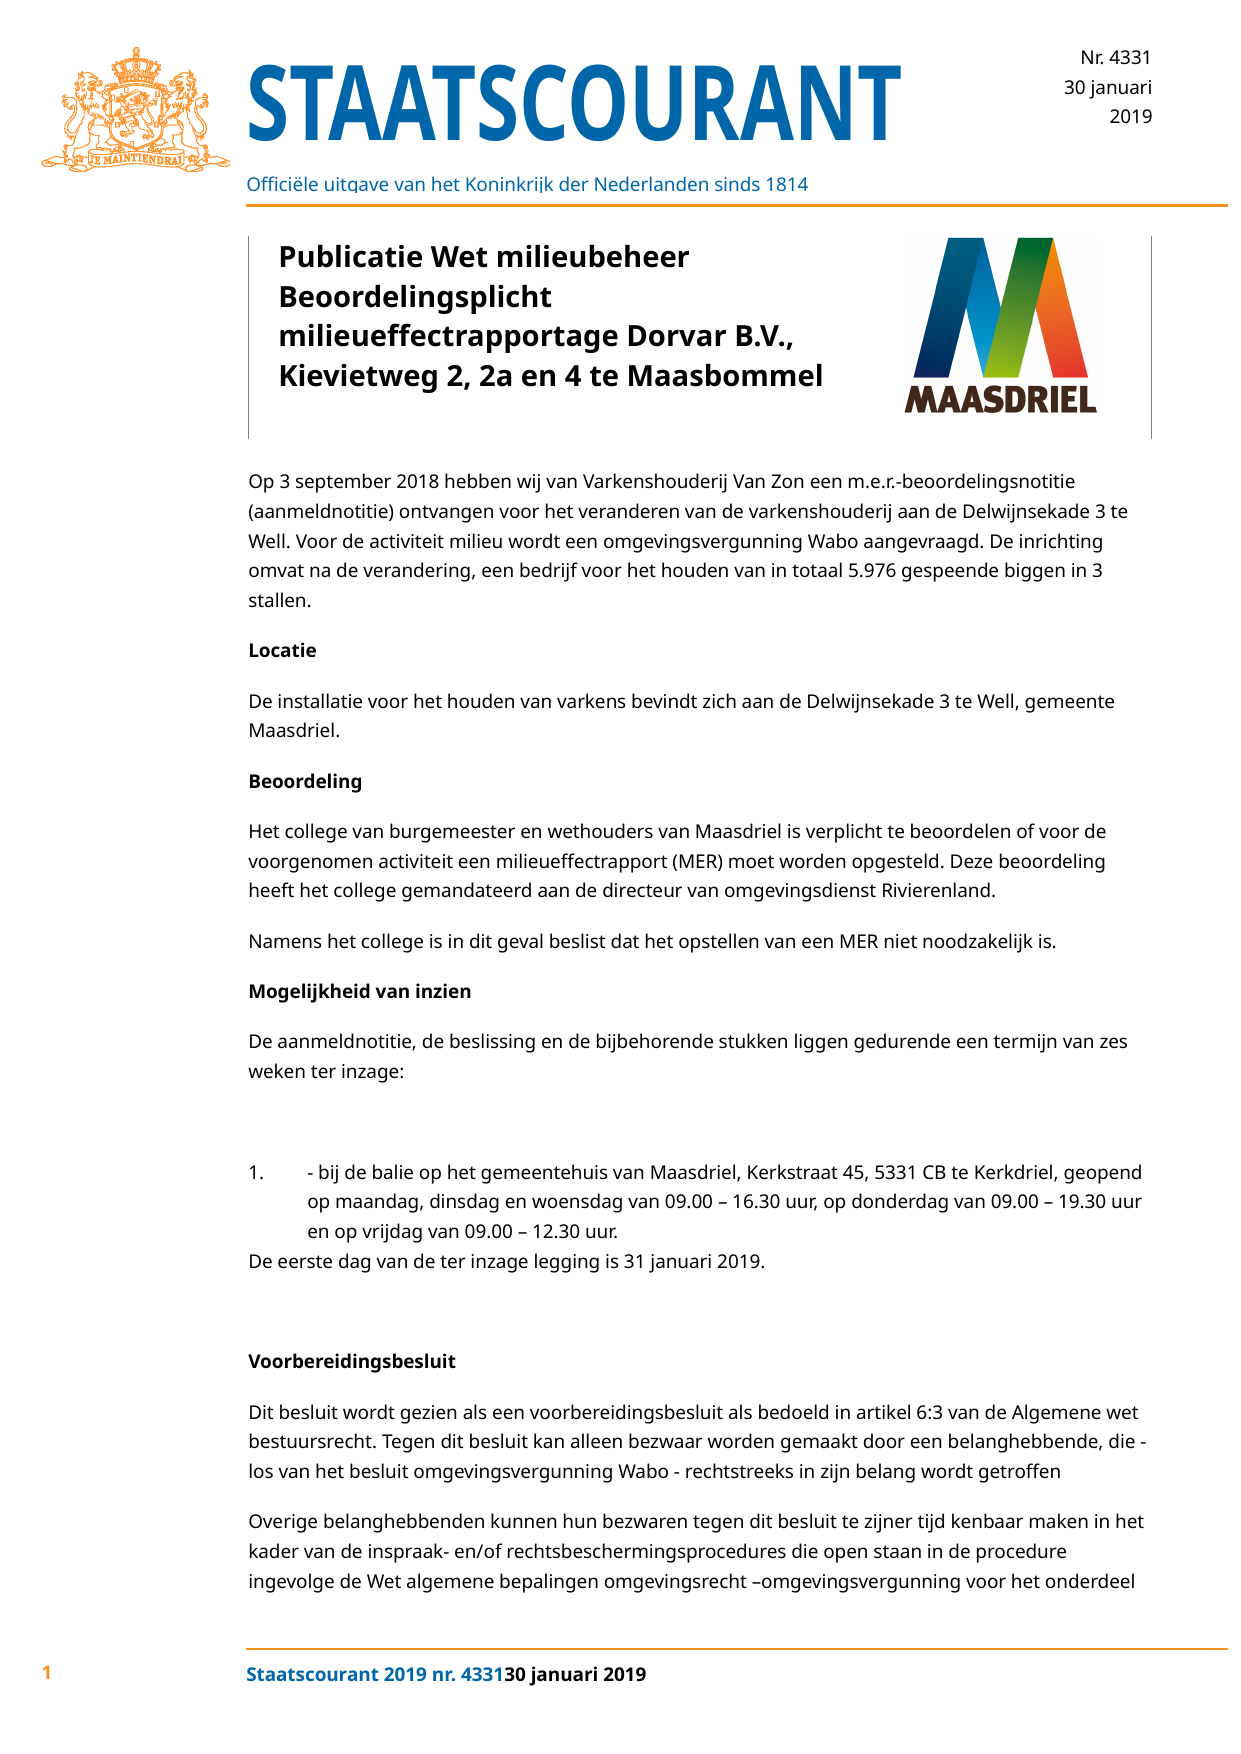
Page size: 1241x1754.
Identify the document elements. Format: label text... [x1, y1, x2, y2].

table_header [1098, 236, 1151, 413]
list - bij de balie op het gemeentehuis van Maasdriel, Kerkstraat 45, 5331 CB te Kerkdriel, geopend op maandag, dinsdag en woensdag van 09.00 – 16.30 uur, op donderdag van 09.00 – 19.30 uur en op vrijdag van 09.00 – 12.30 uur. [248, 1159, 1152, 1244]
text Dit besluit wordt gezien als een voorbereidingsbesluit als bedoeld in artikel 6:3 van de Algemene wet bestuursrecht. Tegen dit besluit kan alleen bezwaar worden gemaakt door een belanghebbende, die - los van het besluit omgevingsvergunning Wabo - rechtstreeks in zijn belang wordt getroffen [248, 1399, 1152, 1484]
text Overige belanghebbenden kunnen hun bezwaren tegen dit besluit te zijner tijd kenbaar maken in het kader van de inspraak- en/of rechtsbeschermingsprocedures die open staan in de procedure ingevolge de Wet algemene bepalingen omgevingsrecht –omgevingsvergunning voor het onderdeel [248, 1509, 1152, 1593]
picture [903, 236, 1098, 414]
text Namens het college is in dit geval beslist dat het opstellen van een MER niet noodzakelijk is. [248, 928, 1152, 953]
text De aanmeldnotitie, de beslissing en de bijbehorende stukken liggen gedurende een termijn van zes weken ter inzage: [248, 1029, 1152, 1084]
text Voorbereidingsbesluit [248, 1349, 1152, 1374]
text Beoordeling [248, 768, 1152, 793]
text Locatie [248, 637, 1152, 663]
table_header [850, 414, 1151, 439]
text Het college van burgemeester en wethouders van Maasdriel is verplicht te beoordelen of voor de voorgenomen activiteit een milieueffectrapport (MER) moet worden opgesteld. Deze beoordeling heeft het college gemandateerd aan de directeur van omgevingsdienst Rivierenland. [248, 818, 1152, 903]
picture [41, 47, 231, 172]
text De eerste dag van de ter inzage legging is 31 januari 2019. [248, 1248, 1152, 1273]
text Mogelijkheid van inzien [248, 978, 1152, 1004]
table_header [850, 236, 903, 413]
text De installatie voor het houden van varkens bevindt zich aan de Delwijnsekade 3 te Well, gemeente Maasdriel. [248, 688, 1152, 743]
text Op 3 september 2018 hebben wij van Varkenshouderij Van Zon een m.e.r.-beoordelingsnotitie (aanmeldnotitie) ontvangen voor het veranderen van de varkenshouderij aan de Delwijnsekade 3 te Well. Voor de activiteit milieu wordt een omgevingsvergunning Wabo aangevraagd. De inrichting omvat na de verandering, een bedrijf voor het houden van in totaal 5.976 gespeende biggen in 3 stallen. [248, 469, 1152, 613]
table_header Publicatie Wet milieubeheer Beoordelingsplicht milieueffectrapportage Dorvar B.V., Kievietweg 2, 2a en 4 te Maasbommel [249, 236, 850, 439]
